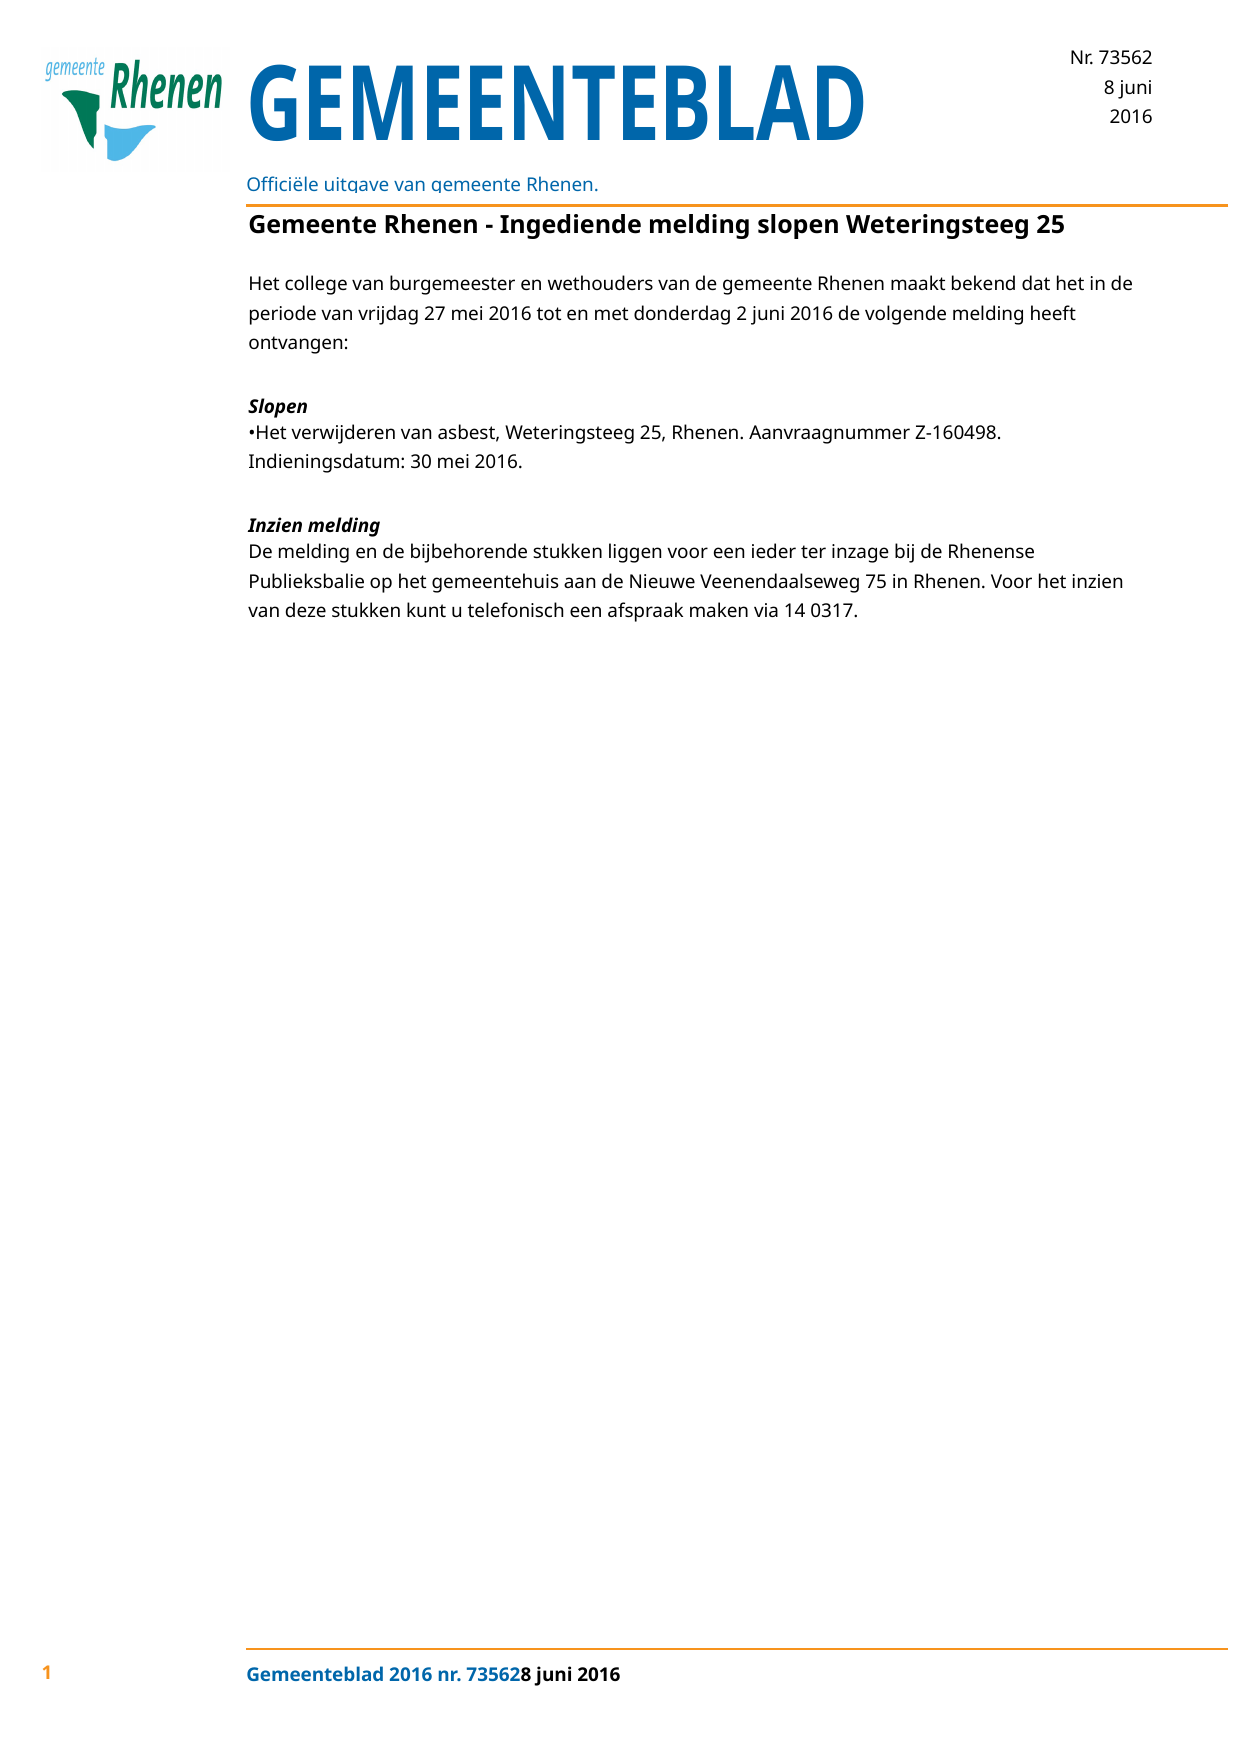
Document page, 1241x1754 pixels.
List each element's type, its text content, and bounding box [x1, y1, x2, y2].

text De melding en de bijbehorende stukken liggen voor een ieder ter inzage bij de Rhenense Publieksbalie op het gemeentehuis aan de Nieuwe Veenendaalseweg 75 in Rhenen. Voor het inzien van deze stukken kunt u telefonisch een afspraak maken via 14 0317. [248, 538, 1152, 623]
text Het college van burgemeester en wethouders van de gemeente Rhenen maakt bekend dat het in de periode van vrijdag 27 mei 2016 tot en met donderdag 2 juni 2016 de volgende melding heeft ontvangen: [248, 270, 1152, 355]
text Inzien melding [248, 513, 1152, 538]
text Gemeente Rhenen - Ingediende melding slopen Weteringsteeg 25 [248, 207, 1152, 241]
picture [41, 47, 231, 172]
text Slopen [248, 393, 1152, 419]
text •Het verwijderen van asbest, Weteringsteeg 25, Rhenen. Aanvraagnummer Z-160498. Indieningsdatum: 30 mei 2016. [248, 419, 1152, 474]
